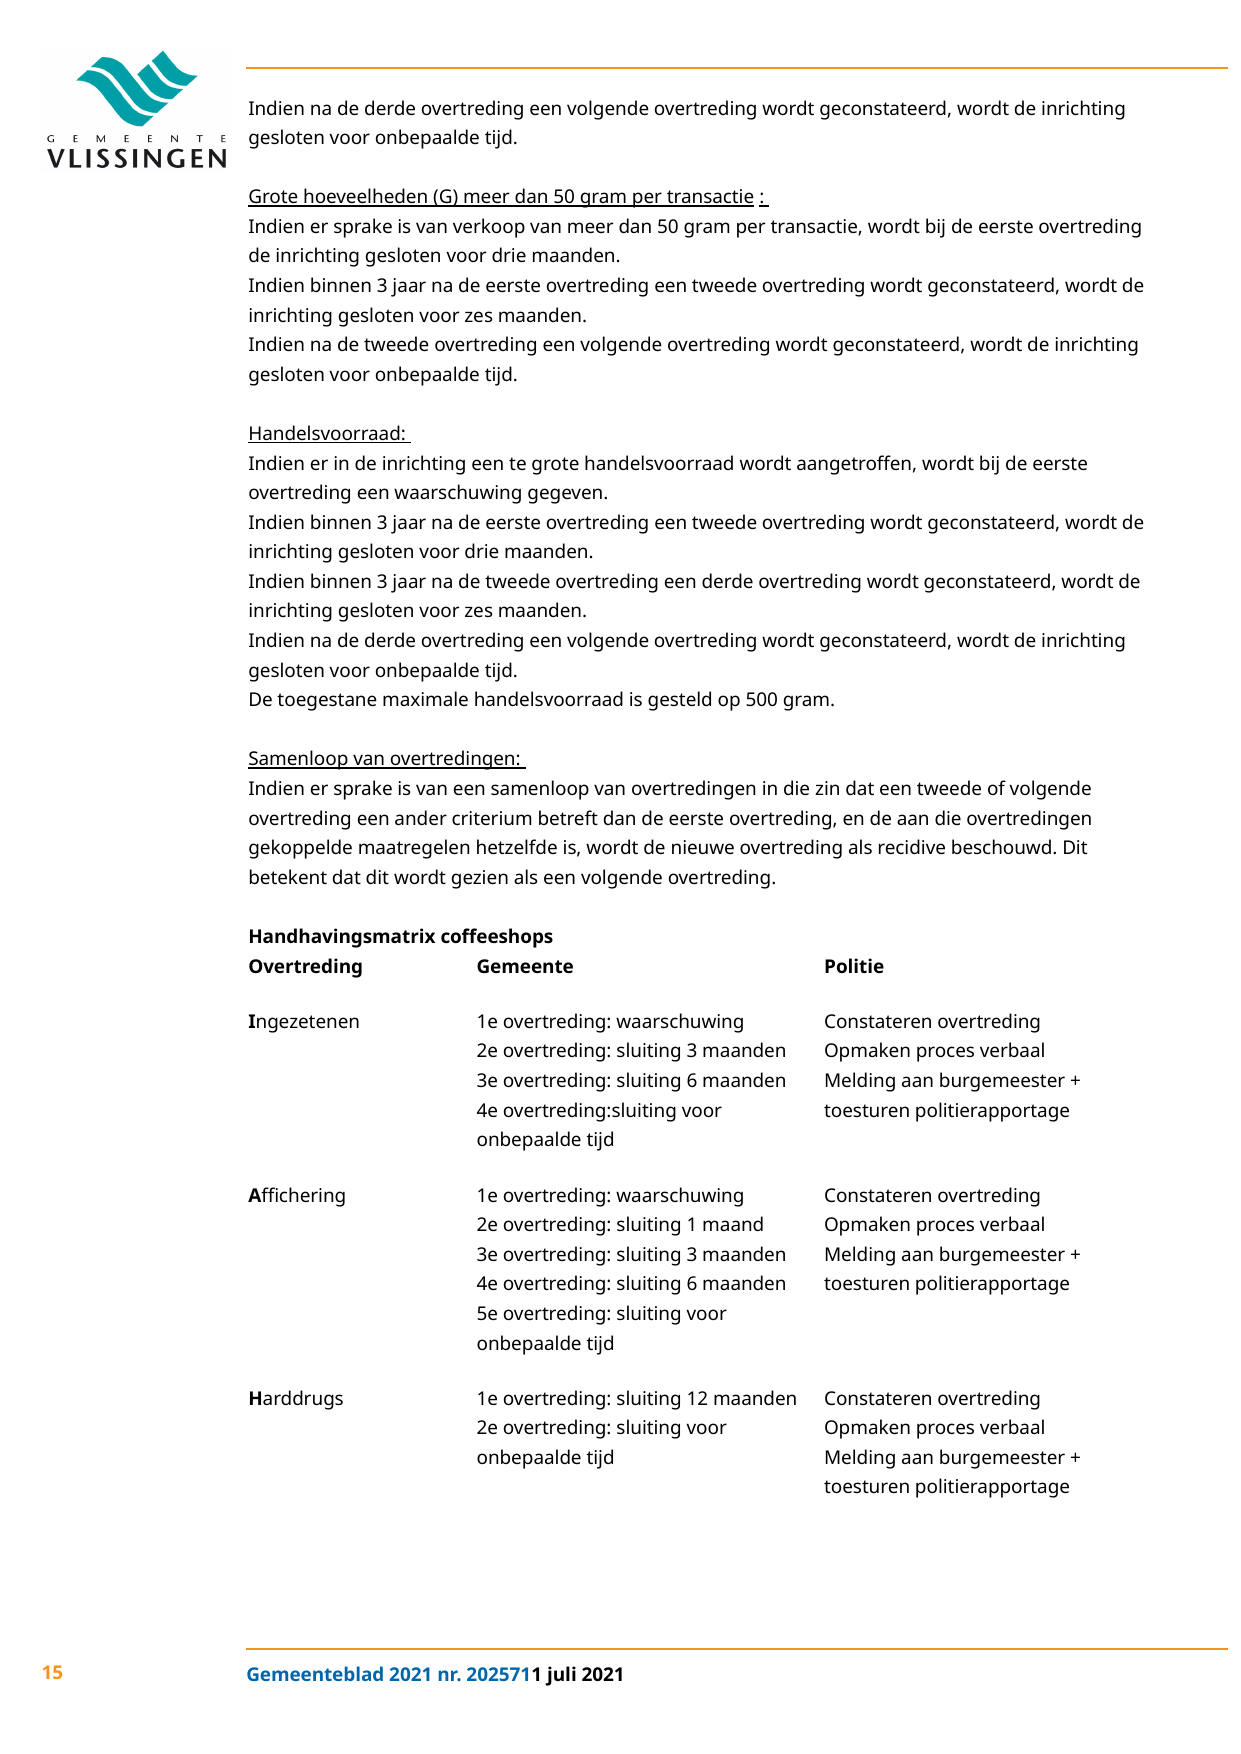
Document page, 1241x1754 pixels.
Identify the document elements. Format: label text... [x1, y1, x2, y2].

table_cell Constateren overtreding Opmaken proces verbaal Melding aan burgemeester + toesturen politierapportage [824, 1182, 1152, 1385]
text Indien na de derde overtreding een volgende overtreding wordt geconstateerd, wordt de inrichting gesloten voor onbepaalde tijd. [248, 627, 1152, 683]
text Indien er in de inrichting een te grote handelsvoorraad wordt aangetroffen, wordt bij de eerste overtreding een waarschuwing gegeven. [248, 450, 1152, 505]
table_cell Constateren overtreding Opmaken proces verbaal Melding aan burgemeester + toesturen politierapportage [824, 1385, 1152, 1529]
table_cell 1e overtreding: waarschuwing 2e overtreding: sluiting 3 maanden 3e overtreding: sluiting 6 maanden 4e overtreding:sluiting voor onbepaalde tijd [476, 1008, 824, 1182]
text Indien binnen 3 jaar na de tweede overtreding een derde overtreding wordt geconstateerd, wordt de inrichting gesloten voor zes maanden. [248, 568, 1152, 623]
text Indien na de derde overtreding een volgende overtreding wordt geconstateerd, wordt de inrichting gesloten voor onbepaalde tijd. [248, 95, 1152, 150]
text Indien na de tweede overtreding een volgende overtreding wordt geconstateerd, wordt de inrichting gesloten voor onbepaalde tijd. [248, 331, 1152, 387]
table_cell Harddrugs [248, 1385, 476, 1529]
table_cell 1e overtreding: sluiting 12 maanden 2e overtreding: sluiting voor onbepaalde tijd [476, 1385, 824, 1529]
table_header Overtreding [248, 953, 476, 1008]
text De toegestane maximale handelsvoorraad is gesteld op 500 gram. [248, 686, 1152, 712]
table_cell Ingezetenen [248, 1008, 476, 1182]
table_header Politie [824, 953, 1152, 1008]
text Handhavingsmatrix coffeeshops [248, 923, 1152, 949]
text Indien er sprake is van verkoop van meer dan 50 gram per transactie, wordt bij de eerste overtreding de inrichting gesloten voor drie maanden. [248, 213, 1152, 268]
text Indien binnen 3 jaar na de eerste overtreding een tweede overtreding wordt geconstateerd, wordt de inrichting gesloten voor zes maanden. [248, 272, 1152, 328]
table_cell 1e overtreding: waarschuwing 2e overtreding: sluiting 1 maand 3e overtreding: sluiting 3 maanden 4e overtreding: sluiting 6 maanden 5e overtreding: sluiting voor onbepaalde tijd [476, 1182, 824, 1385]
text Indien er sprake is van een samenloop van overtredingen in die zin dat een tweede of volgende overtreding een ander criterium betreft dan de eerste overtreding, en de aan die overtredingen gekoppelde maatregelen hetzelfde is, wordt de nieuwe overtreding als recidive beschouwd. Dit betekent dat dit wordt gezien als een volgende overtreding. [248, 775, 1152, 890]
text Grote hoeveelheden (G) meer dan 50 gram per transactie : [248, 183, 1152, 209]
text Handelsvoorraad: [248, 420, 1152, 446]
picture [41, 47, 231, 172]
text Samenloop van overtredingen: [248, 746, 1152, 771]
table_header Gemeente [476, 953, 824, 1008]
text Indien binnen 3 jaar na de eerste overtreding een tweede overtreding wordt geconstateerd, wordt de inrichting gesloten voor drie maanden. [248, 509, 1152, 564]
table_cell Affichering [248, 1182, 476, 1385]
table_cell Constateren overtreding Opmaken proces verbaal Melding aan burgemeester + toesturen politierapportage [824, 1008, 1152, 1182]
